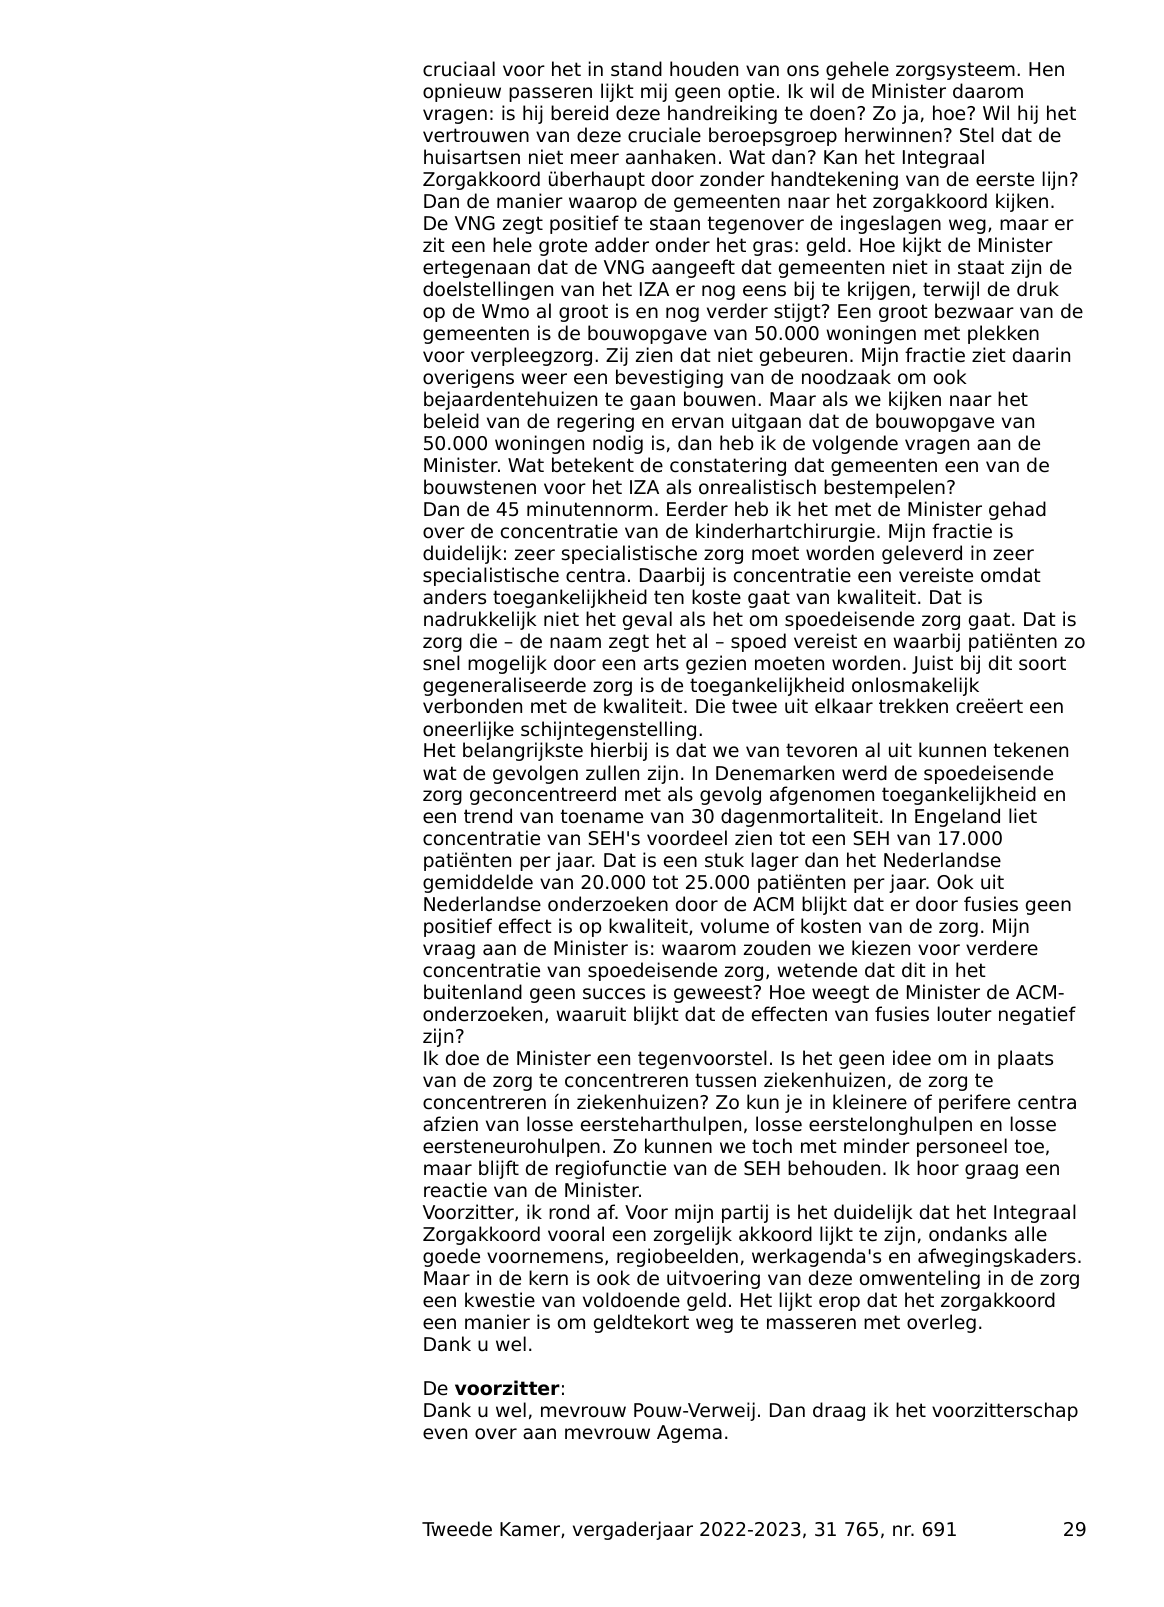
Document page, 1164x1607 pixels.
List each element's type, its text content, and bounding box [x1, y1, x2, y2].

text Ik doe de Minister een tegenvoorstel. Is het geen idee om in plaats van de zorg te concentreren tussen ziekenhuizen, de zorg te concentreren ín ziekenhuizen? Zo kun je in kleinere of perifere centra afzien van losse eersteharthulpen, losse eerstelonghulpen en losse eersteneurohulpen. Zo kunnen we toch met minder personeel toe, maar blijft de regiofunctie van de SEH behouden. Ik hoor graag een reactie van de Minister. [422, 1048, 1087, 1202]
text Het belangrijkste hierbij is dat we van tevoren al uit kunnen tekenen wat de gevolgen zullen zijn. In Denemarken werd de spoedeisende zorg geconcentreerd met als gevolg afgenomen toegankelijkheid en een trend van toename van 30 dagenmortaliteit. In Engeland liet concentratie van SEH's voordeel zien tot een SEH van 17.000 patiënten per jaar. Dat is een stuk lager dan het Nederlandse gemiddelde van 20.000 tot 25.000 patiënten per jaar. Ook uit Nederlandse onderzoeken door de ACM blijkt dat er door fusies geen positief effect is op kwaliteit, volume of kosten van de zorg. Mijn vraag aan de Minister is: waarom zouden we kiezen voor verdere concentratie van spoedeisende zorg, wetende dat dit in het buitenland geen succes is geweest? Hoe weegt de Minister de ACM-onderzoeken, waaruit blijkt dat de effecten van fusies louter negatief zijn? [422, 740, 1087, 1048]
text Dan de manier waarop de gemeenten naar het zorgakkoord kijken. De VNG zegt positief te staan tegenover de ingeslagen weg, maar er zit een hele grote adder onder het gras: geld. Hoe kijkt de Minister ertegenaan dat de VNG aangeeft dat gemeenten niet in staat zijn de doelstellingen van het IZA er nog eens bij te krijgen, terwijl de druk op de Wmo al groot is en nog verder stijgt? Een groot bezwaar van de gemeenten is de bouwopgave van 50.000 woningen met plekken voor verpleegzorg. Zij zien dat niet gebeuren. Mijn fractie ziet daarin overigens weer een bevestiging van de noodzaak om ook bejaardentehuizen te gaan bouwen. Maar als we kijken naar het beleid van de regering en ervan uitgaan dat de bouwopgave van 50.000 woningen nodig is, dan heb ik de volgende vragen aan de Minister. Wat betekent de constatering dat gemeenten een van de bouwstenen voor het IZA als onrealistisch bestempelen? [422, 191, 1087, 499]
text Dank u wel, mevrouw Pouw-Verweij. Dan draag ik het voorzitterschap even over aan mevrouw Agema. [422, 1400, 1087, 1444]
text Dan de 45 minutennorm. Eerder heb ik het met de Minister gehad over de concentratie van de kinderhartchirurgie. Mijn fractie is duidelijk: zeer specialistische zorg moet worden geleverd in zeer specialistische centra. Daarbij is concentratie een vereiste omdat anders toegankelijkheid ten koste gaat van kwaliteit. Dat is nadrukkelijk niet het geval als het om spoedeisende zorg gaat. Dat is zorg die – de naam zegt het al – spoed vereist en waarbij patiënten zo snel mogelijk door een arts gezien moeten worden. Juist bij dit soort gegeneraliseerde zorg is de toegankelijkheid onlosmakelijk verbonden met de kwaliteit. Die twee uit elkaar trekken creëert een oneerlijke schijntegenstelling. [422, 499, 1087, 740]
text Voorzitter, ik rond af. Voor mijn partij is het duidelijk dat het Integraal Zorgakkoord vooral een zorgelijk akkoord lijkt te zijn, ondanks alle goede voornemens, regiobeelden, werkagenda's en afwegingskaders. Maar in de kern is ook de uitvoering van deze omwenteling in de zorg een kwestie van voldoende geld. Het lijkt erop dat het zorgakkoord een manier is om geldtekort weg te masseren met overleg. [422, 1202, 1087, 1334]
text cruciaal voor het in stand houden van ons gehele zorgsysteem. Hen opnieuw passeren lijkt mij geen optie. Ik wil de Minister daarom vragen: is hij bereid deze handreiking te doen? Zo ja, hoe? Wil hij het vertrouwen van deze cruciale beroepsgroep herwinnen? Stel dat de huisartsen niet meer aanhaken. Wat dan? Kan het Integraal Zorgakkoord überhaupt door zonder handtekening van de eerste lijn? [422, 59, 1087, 191]
text De voorzitter: [422, 1378, 1087, 1400]
text Dank u wel. [422, 1334, 1087, 1356]
